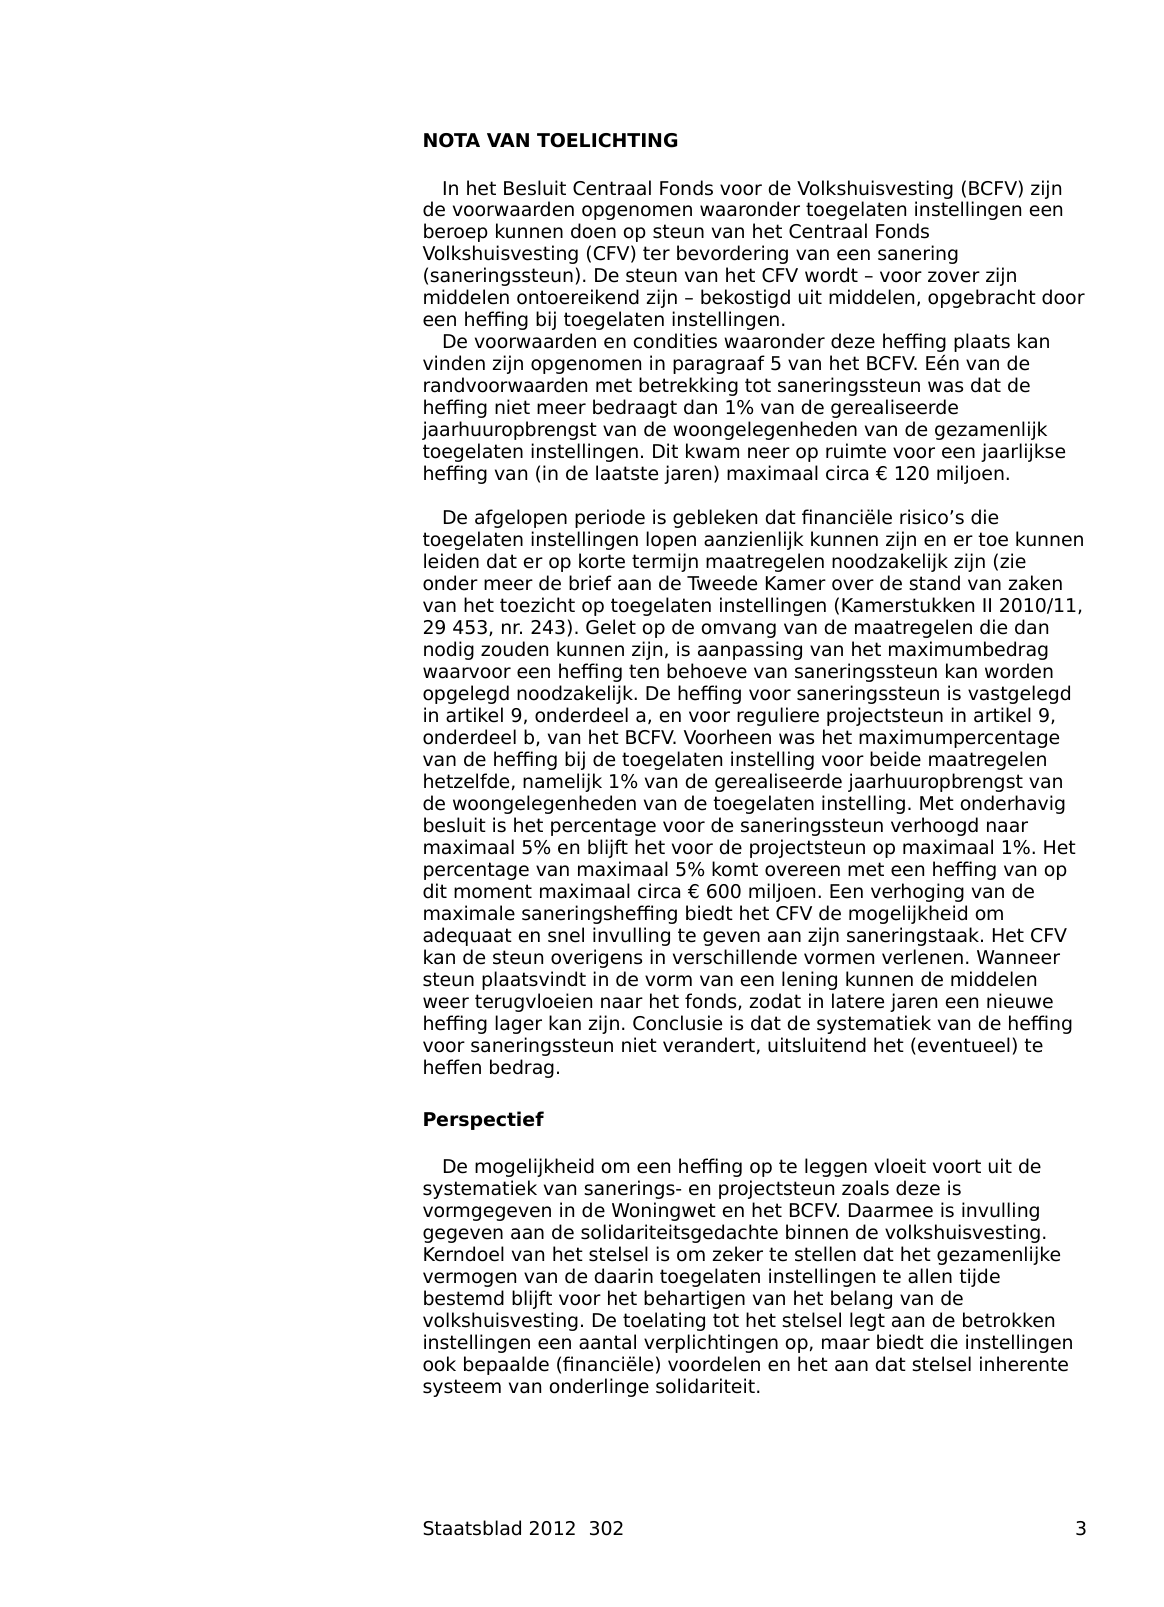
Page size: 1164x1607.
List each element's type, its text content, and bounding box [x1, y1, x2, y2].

subtitle NOTA VAN TOELICHTING [422, 130, 1087, 152]
subtitle Perspectief [422, 1109, 1087, 1131]
text De mogelijkheid om een heffing op te leggen vloeit voort uit de systematiek van sanerings- en projectsteun zoals deze is vormgegeven in de Woningwet en het BCFV. Daarmee is invulling gegeven aan de solidariteitsgedachte binnen de volkshuisvesting. Kerndoel van het stelsel is om zeker te stellen dat het gezamenlijke vermogen van de daarin toegelaten instellingen te allen tijde bestemd blijft voor het behartigen van het belang van de volkshuisvesting. De toelating tot het stelsel legt aan de betrokken instellingen een aantal verplichtingen op, maar biedt die instellingen ook bepaalde (financiële) voordelen en het aan dat stelsel inherente systeem van onderlinge solidariteit. [422, 1156, 1087, 1397]
text In het Besluit Centraal Fonds voor de Volkshuisvesting (BCFV) zijn de voorwaarden opgenomen waaronder toegelaten instellingen een beroep kunnen doen op steun van het Centraal Fonds Volkshuisvesting (CFV) ter bevordering van een sanering (saneringssteun). De steun van het CFV wordt – voor zover zijn middelen ontoereikend zijn – bekostigd uit middelen, opgebracht door een heffing bij toegelaten instellingen. [422, 177, 1087, 331]
text De afgelopen periode is gebleken dat financiële risico’s die toegelaten instellingen lopen aanzienlijk kunnen zijn en er toe kunnen leiden dat er op korte termijn maatregelen noodzakelijk zijn (zie onder meer de brief aan de Tweede Kamer over de stand van zaken van het toezicht op toegelaten instellingen (Kamerstukken II 2010/11, 29 453, nr. 243). Gelet op de omvang van de maatregelen die dan nodig zouden kunnen zijn, is aanpassing van het maximumbedrag waarvoor een heffing ten behoeve van saneringssteun kan worden opgelegd noodzakelijk. De heffing voor saneringssteun is vastgelegd in artikel 9, onderdeel a, en voor reguliere projectsteun in artikel 9, onderdeel b, van het BCFV. Voorheen was het maximumpercentage van de heffing bij de toegelaten instelling voor beide maatregelen hetzelfde, namelijk 1% van de gerealiseerde jaarhuuropbrengst van de woongelegenheden van de toegelaten instelling. Met onderhavig besluit is het percentage voor de saneringssteun verhoogd naar maximaal 5% en blijft het voor de projectsteun op maximaal 1%. Het percentage van maximaal 5% komt overeen met een heffing van op dit moment maximaal circa € 600 miljoen. Een verhoging van de maximale saneringsheffing biedt het CFV de mogelijkheid om adequaat en snel invulling te geven aan zijn saneringstaak. Het CFV kan de steun overigens in verschillende vormen verlenen. Wanneer steun plaatsvindt in de vorm van een lening kunnen de middelen weer terugvloeien naar het fonds, zodat in latere jaren een nieuwe heffing lager kan zijn. Conclusie is dat de systematiek van de heffing voor saneringssteun niet verandert, uitsluitend het (eventueel) te heffen bedrag. [422, 507, 1087, 1079]
text De voorwaarden en condities waaronder deze heffing plaats kan vinden zijn opgenomen in paragraaf 5 van het BCFV. Eén van de randvoorwaarden met betrekking tot saneringssteun was dat de heffing niet meer bedraagt dan 1% van de gerealiseerde jaarhuuropbrengst van de woongelegenheden van de gezamenlijk toegelaten instellingen. Dit kwam neer op ruimte voor een jaarlijkse heffing van (in de laatste jaren) maximaal circa € 120 miljoen. [422, 331, 1087, 485]
